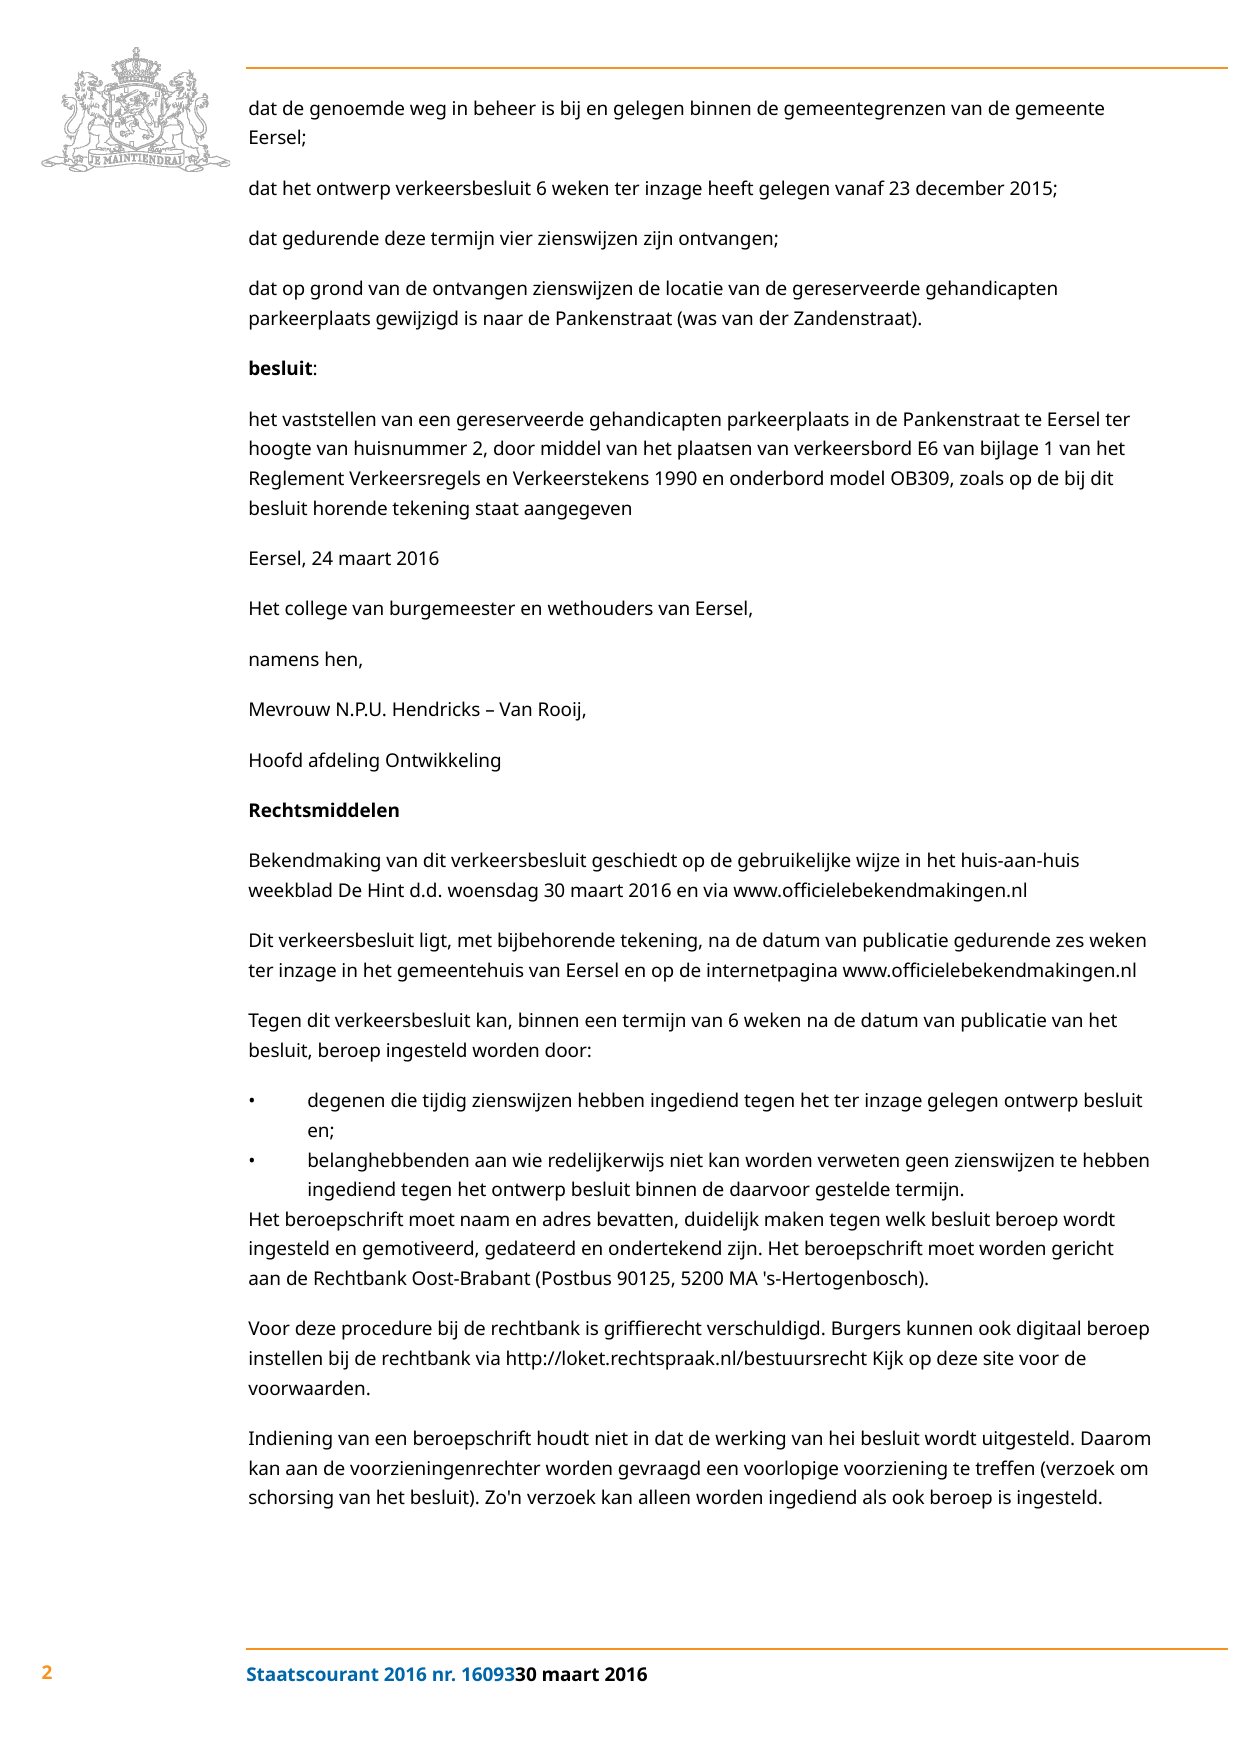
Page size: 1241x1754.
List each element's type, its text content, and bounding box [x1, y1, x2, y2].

list degenen die tijdig zienswijzen hebben ingediend tegen het ter inzage gelegen ontwerp besluit en; [248, 1088, 1152, 1143]
text Indiening van een beroepschrift houdt niet in dat de werking van hei besluit wordt uitgesteld. Daarom kan aan de voorzieningenrechter worden gevraagd een voorlopige voorziening te treffen (verzoek om schorsing van het besluit). Zo'n verzoek kan alleen worden ingediend als ook beroep is ingesteld. [248, 1425, 1152, 1510]
text dat op grond van de ontvangen zienswijzen de locatie van de gereserveerde gehandicapten parkeerplaats gewijzigd is naar de Pankenstraat (was van der Zandenstraat). [248, 276, 1152, 331]
list belanghebbenden aan wie redelijkerwijs niet kan worden verweten geen zienswijzen te hebben ingediend tegen het ontwerp besluit binnen de daarvoor gestelde termijn. [248, 1147, 1152, 1202]
text besluit: [248, 356, 1152, 381]
text Dit verkeersbesluit ligt, met bijbehorende tekening, na de datum van publicatie gedurende zes weken ter inzage in het gemeentehuis van Eersel en op de internetpagina www.officielebekendmakingen.nl [248, 928, 1152, 983]
text Hoofd afdeling Ontwikkeling [248, 747, 1152, 773]
text Het beroepschrift moet naam en adres bevatten, duidelijk maken tegen welk besluit beroep wordt ingesteld en gemotiveerd, gedateerd en ondertekend zijn. Het beroepschrift moet worden gericht aan de Rechtbank Oost-Brabant (Postbus 90125, 5200 MA 's-Hertogenbosch). [248, 1206, 1152, 1291]
text Bekendmaking van dit verkeersbesluit geschiedt op de gebruikelijke wijze in het huis-aan-huis weekblad De Hint d.d. woensdag 30 maart 2016 en via www.officielebekendmakingen.nl [248, 848, 1152, 903]
text Het college van burgemeester en wethouders van Eersel, [248, 596, 1152, 621]
text Mevrouw N.P.U. Hendricks – Van Rooij, [248, 696, 1152, 722]
picture [41, 47, 231, 172]
text Tegen dit verkeersbesluit kan, binnen een termijn van 6 weken na de datum van publicatie van het besluit, beroep ingesteld worden door: [248, 1008, 1152, 1063]
text dat gedurende deze termijn vier zienswijzen zijn ontvangen; [248, 225, 1152, 251]
text Rechtsmiddelen [248, 797, 1152, 823]
text namens hen, [248, 646, 1152, 672]
text Eersel, 24 maart 2016 [248, 545, 1152, 571]
text dat de genoemde weg in beheer is bij en gelegen binnen de gemeentegrenzen van de gemeente Eersel; [248, 95, 1152, 150]
text het vaststellen van een gereserveerde gehandicapten parkeerplaats in de Pankenstraat te Eersel ter hoogte van huisnummer 2, door middel van het plaatsen van verkeersbord E6 van bijlage 1 van het Reglement Verkeersregels en Verkeerstekens 1990 en onderbord model OB309, zoals op de bij dit besluit horende tekening staat aangegeven [248, 406, 1152, 521]
text Voor deze procedure bij de rechtbank is griffierecht verschuldigd. Burgers kunnen ook digitaal beroep instellen bij de rechtbank via http://loket.rechtspraak.nl/bestuursrecht Kijk op deze site voor de voorwaarden. [248, 1316, 1152, 1401]
text dat het ontwerp verkeersbesluit 6 weken ter inzage heeft gelegen vanaf 23 december 2015; [248, 175, 1152, 201]
